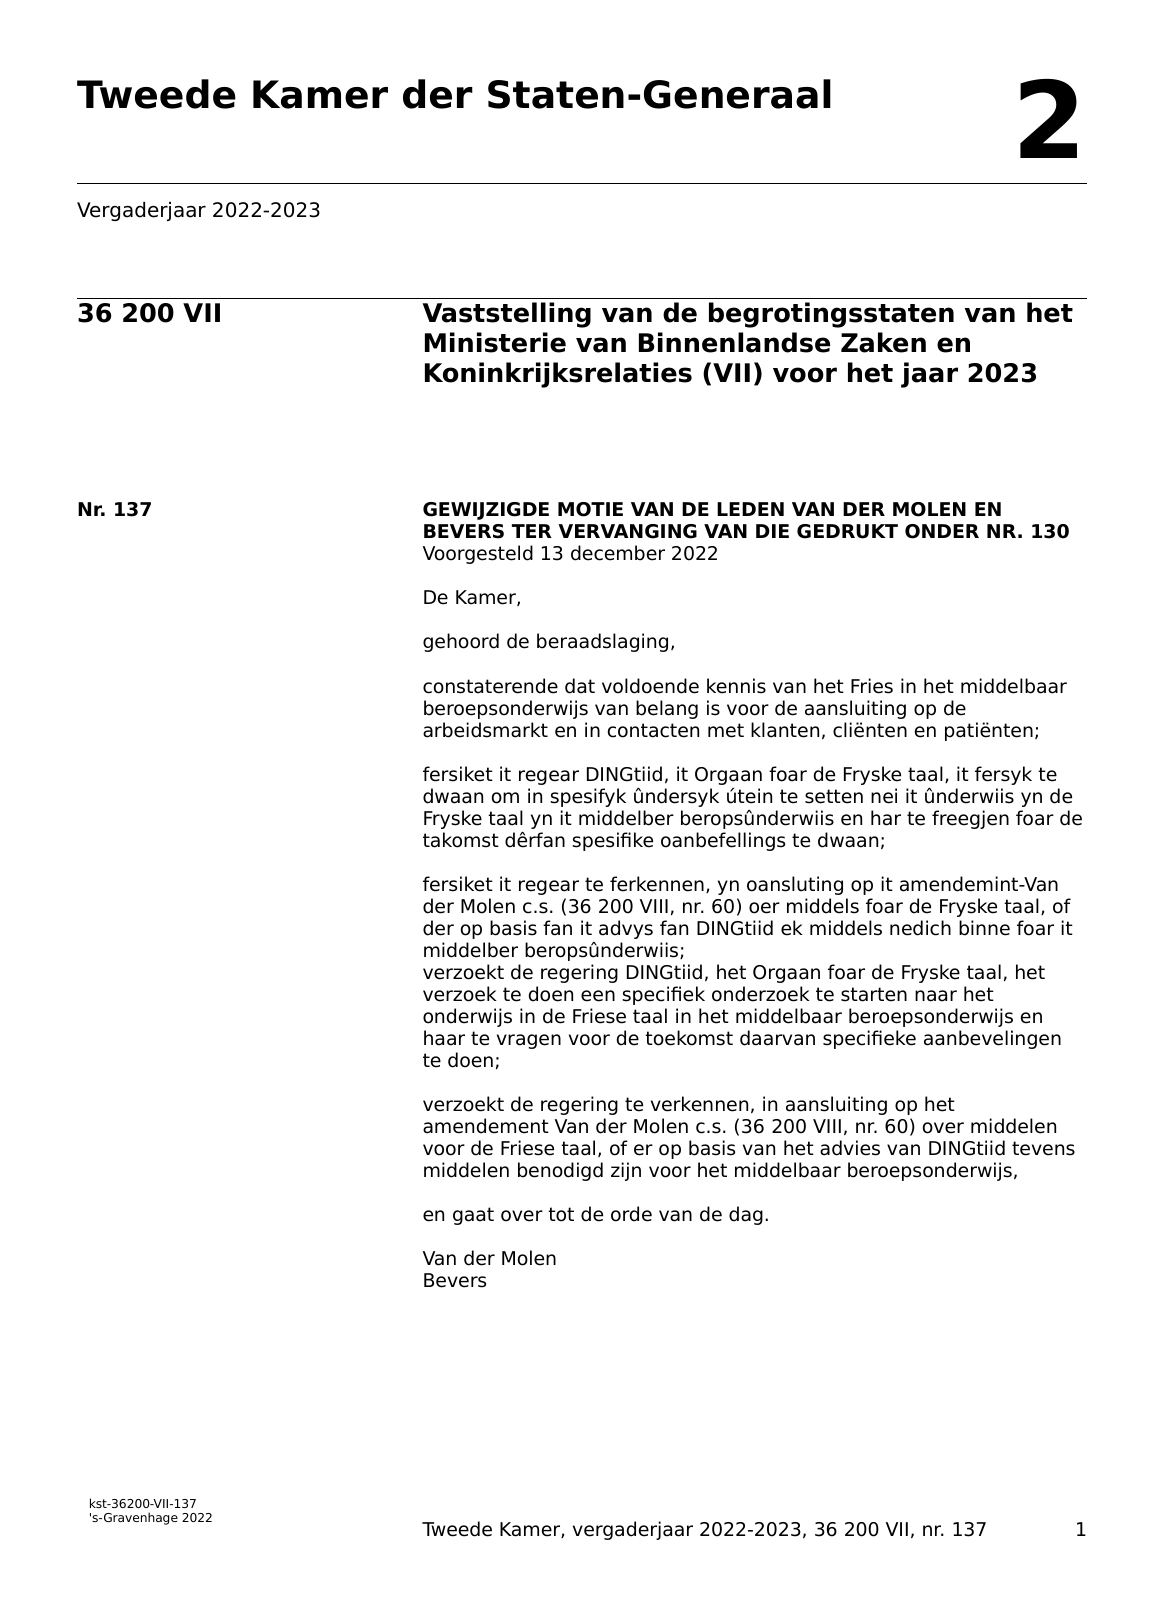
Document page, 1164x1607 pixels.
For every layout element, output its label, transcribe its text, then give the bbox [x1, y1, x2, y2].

table_header 2 [886, 59, 1087, 183]
subtitle Nr. 137 GEWIJZIGDE MOTIE VAN DE LEDEN VAN DER MOLEN EN BEVERS TER VERVANGING VAN DIE GEDRUKT ONDER NR. 130 [77, 499, 1087, 543]
table_header Tweede Kamer der Staten-Generaal [77, 59, 886, 183]
text verzoekt de regering te verkennen, in aansluiting op het amendement Van der Molen c.s. (36 200 VIII, nr. 60) over middelen voor de Friese taal, of er op basis van het advies van DINGtiid tevens middelen benodigd zijn voor het middelbaar beroepsonderwijs, [422, 1094, 1087, 1182]
text Bevers [422, 1270, 1087, 1292]
text kst-36200-VII-137 [88, 1497, 323, 1511]
text Voorgesteld 13 december 2022 [422, 543, 1087, 565]
subtitle 36 200 VII Vaststelling van de begrotingsstaten van het Ministerie van Binnenlandse Zaken en Koninkrijksrelaties (VII) voor het jaar 2023 [77, 299, 1087, 388]
text en gaat over tot de orde van de dag. [422, 1204, 1087, 1226]
text verzoekt de regering DINGtiid, het Orgaan foar de Fryske taal, het verzoek te doen een specifiek onderzoek te starten naar het onderwijs in de Friese taal in het middelbaar beroepsonderwijs en haar te vragen voor de toekomst daarvan specifieke aanbevelingen te doen; [422, 962, 1087, 1072]
text constaterende dat voldoende kennis van het Fries in het middelbaar beroepsonderwijs van belang is voor de aansluiting op de arbeidsmarkt en in contacten met klanten, cliënten en patiënten; [422, 676, 1087, 741]
text 's-Gravenhage 2022 [88, 1511, 323, 1525]
text De Kamer, [422, 587, 1087, 609]
text fersiket it regear DINGtiid, it Orgaan foar de Fryske taal, it fersyk te dwaan om in spesifyk ûndersyk útein te setten nei it ûnderwiis yn de Fryske taal yn it middelber beropsûnderwiis en har te freegjen foar de takomst dêrfan spesifike oanbefellings te dwaan; [422, 764, 1087, 852]
text Van der Molen [422, 1248, 1087, 1270]
table_cell Vergaderjaar 2022-2023 [77, 184, 1087, 298]
text fersiket it regear te ferkennen, yn oansluting op it amendemint-Van der Molen c.s. (36 200 VIII, nr. 60) oer middels foar de Fryske taal, of der op basis fan it advys fan DINGtiid ek middels nedich binne foar it middelber beropsûnderwiis; [422, 874, 1087, 962]
text gehoord de beraadslaging, [422, 631, 1087, 653]
